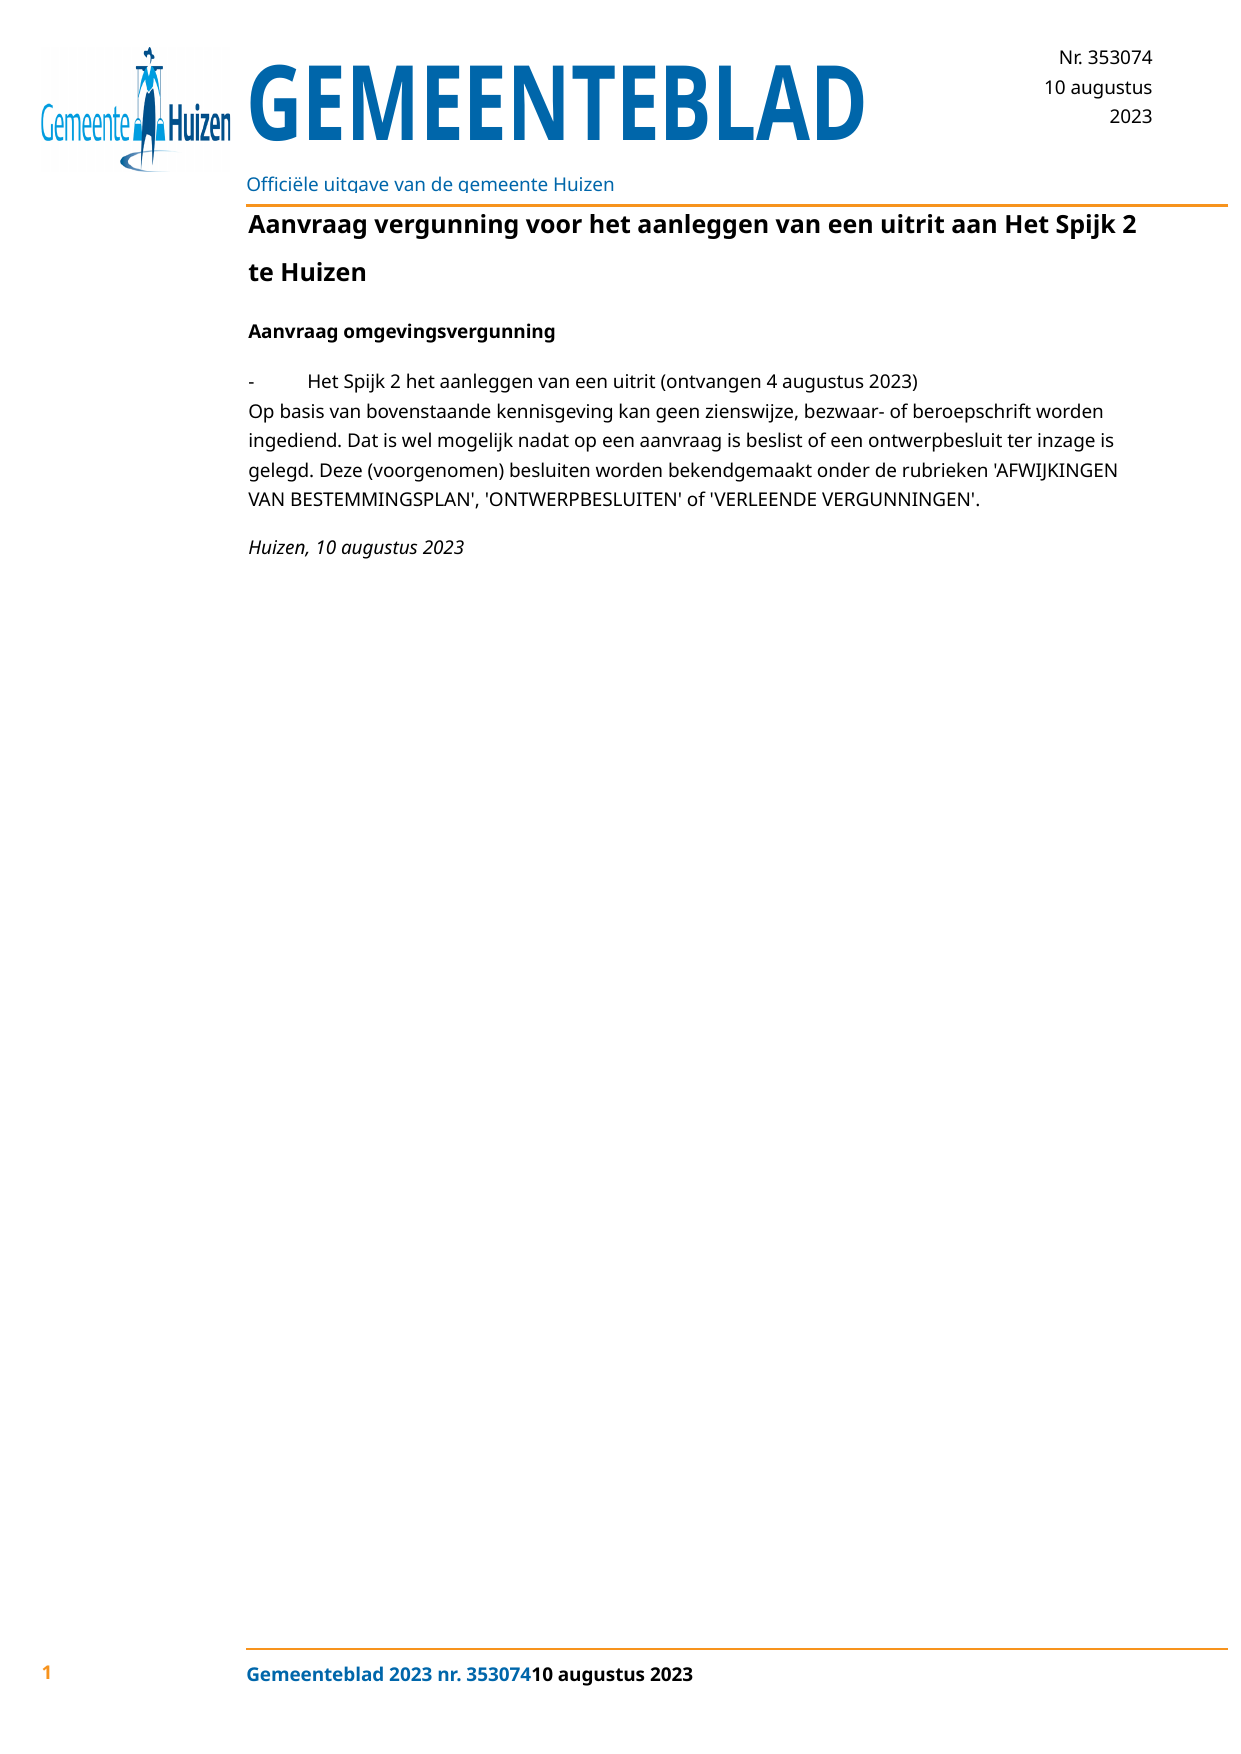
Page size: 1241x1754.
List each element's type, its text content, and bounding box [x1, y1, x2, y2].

text Aanvraag omgevingsvergunning [248, 318, 1152, 344]
text Op basis van bovenstaande kennisgeving kan geen zienswijze, bezwaar- of beroepschrift worden ingediend. Dat is wel mogelijk nadat op een aanvraag is beslist of een ontwerpbesluit ter inzage is gelegd. Deze (voorgenomen) besluiten worden bekendgemaakt onder de rubrieken 'AFWIJKINGEN VAN BESTEMMINGSPLAN', 'ONTWERPBESLUITEN' of 'VERLEENDE VERGUNNINGEN'. [248, 398, 1152, 512]
text Aanvraag vergunning voor het aanleggen van een uitrit aan Het Spijk 2 te Huizen [248, 207, 1152, 288]
list Het Spijk 2 het aanleggen van een uitrit (ontvangen 4 augustus 2023) [248, 368, 1152, 394]
picture [41, 47, 231, 172]
text Huizen, 10 augustus 2023 [248, 534, 1152, 560]
